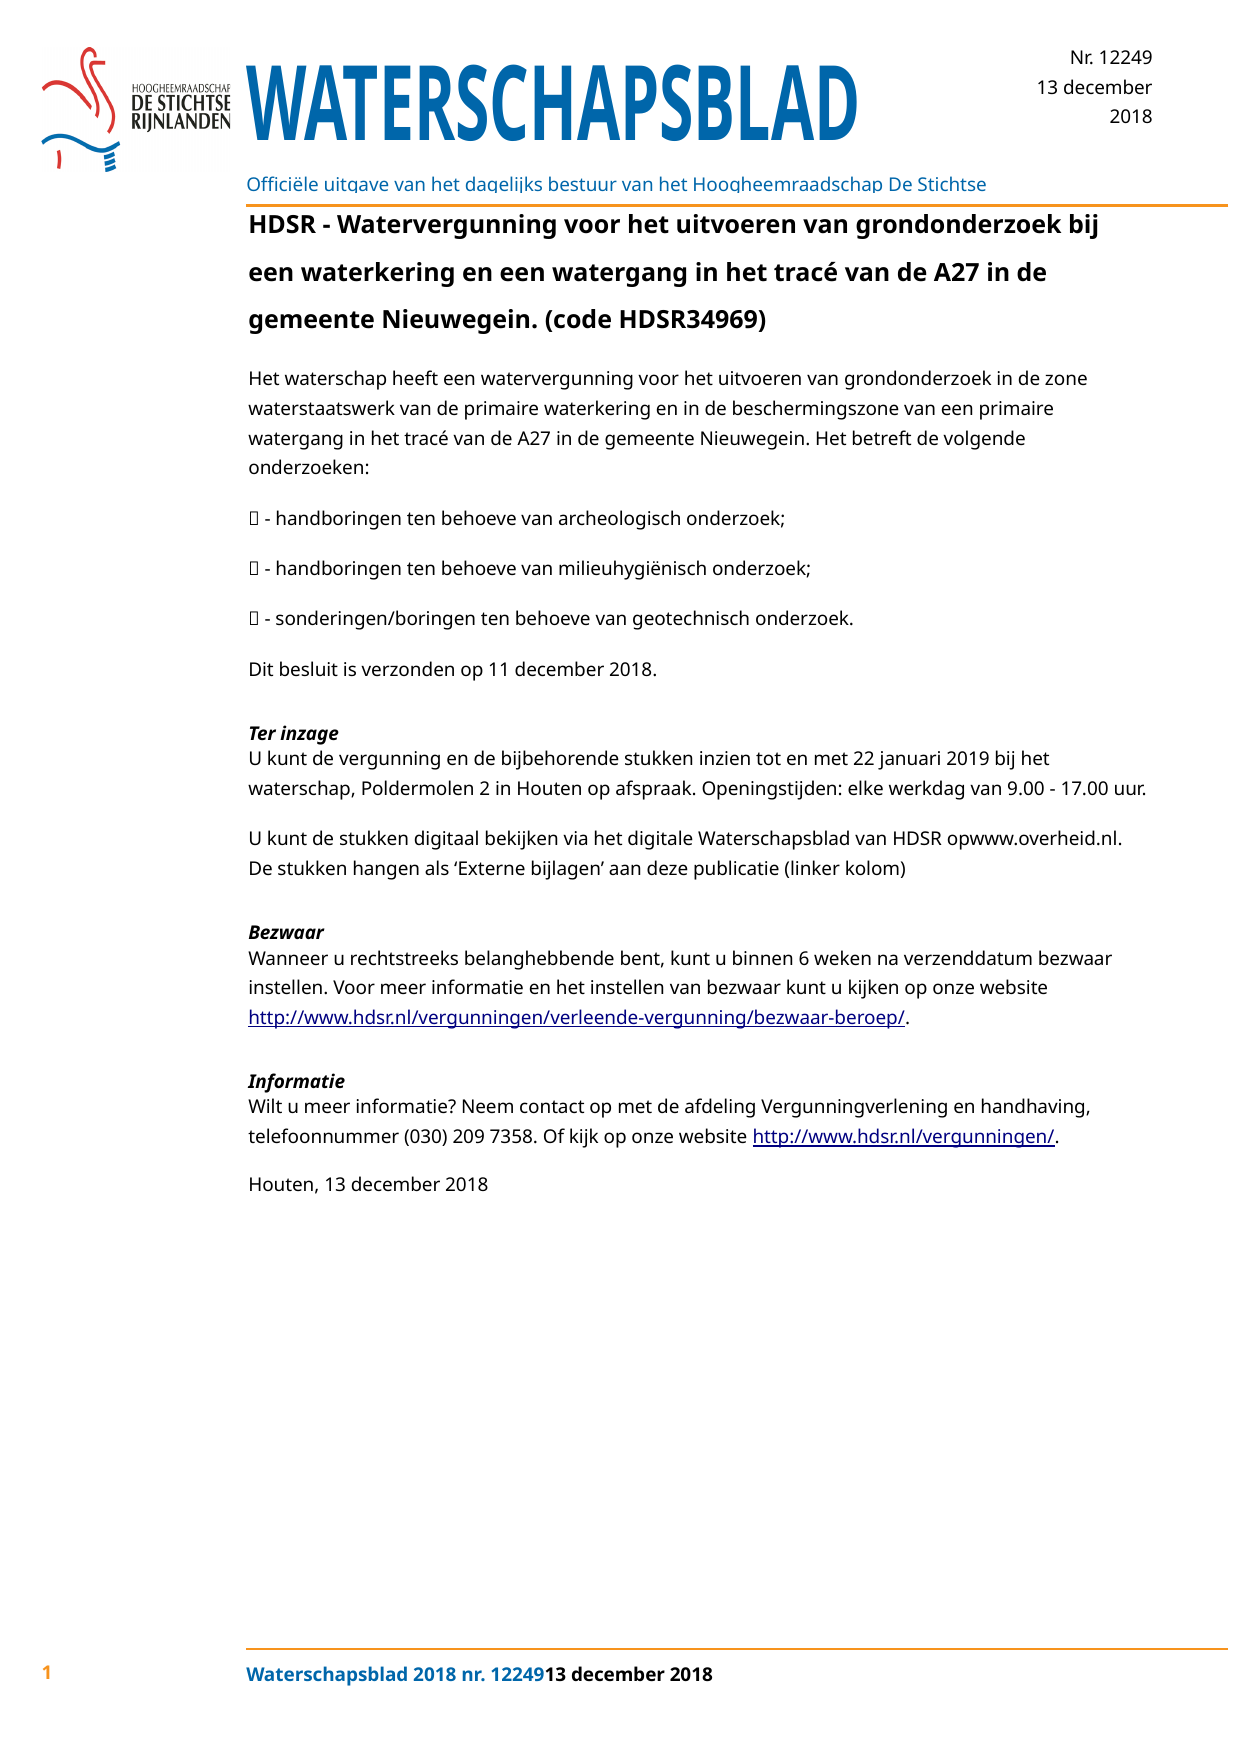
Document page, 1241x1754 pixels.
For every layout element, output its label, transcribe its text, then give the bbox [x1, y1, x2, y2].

text Houten, 13 december 2018 [248, 1171, 1152, 1197]
text Ter inzage [248, 720, 1152, 746]
text  - sonderingen/boringen ten behoeve van geotechnisch onderzoek. [248, 606, 1152, 631]
text Wilt u meer informatie? Neem contact op met de afdeling Vergunningverlening en handhaving, telefoonnummer (030) 209 7358. Of kijk op onze website http://www.hdsr.nl/vergunningen/. [248, 1094, 1152, 1149]
text Wanneer u rechtstreeks belanghebbende bent, kunt u binnen 6 weken na verzenddatum bezwaar instellen. Voor meer informatie en het instellen van bezwaar kunt u kijken op onze website http://www.hdsr.nl/vergunningen/verleende-vergunning/bezwaar-beroep/. [248, 945, 1152, 1030]
text Het waterschap heeft een watervergunning voor het uitvoeren van grondonderzoek in de zone waterstaatswerk van de primaire waterkering en in de beschermingszone van een primaire watergang in het tracé van de A27 in de gemeente Nieuwegein. Het betreft de volgende onderzoeken: [248, 366, 1152, 480]
picture [41, 47, 231, 172]
text  - handboringen ten behoeve van milieuhygiënisch onderzoek; [248, 555, 1152, 581]
text Informatie [248, 1068, 1152, 1094]
text  - handboringen ten behoeve van archeologisch onderzoek; [248, 505, 1152, 530]
text Bezwaar [248, 919, 1152, 945]
text HDSR - Watervergunning voor het uitvoeren van grondonderzoek bij een waterkering en een watergang in het tracé van de A27 in de gemeente Nieuwegein. (code HDSR34969) [248, 207, 1152, 336]
text Dit besluit is verzonden op 11 december 2018. [248, 656, 1152, 682]
text U kunt de stukken digitaal bekijken via het digitale Waterschapsblad van HDSR opwww.overheid.nl. De stukken hangen als ‘Externe bijlagen’ aan deze publicatie (linker kolom) [248, 826, 1152, 881]
text U kunt de vergunning en de bijbehorende stukken inzien tot en met 22 januari 2019 bij het waterschap, Poldermolen 2 in Houten op afspraak. Openingstijden: elke werkdag van 9.00 - 17.00 uur. [248, 746, 1152, 801]
